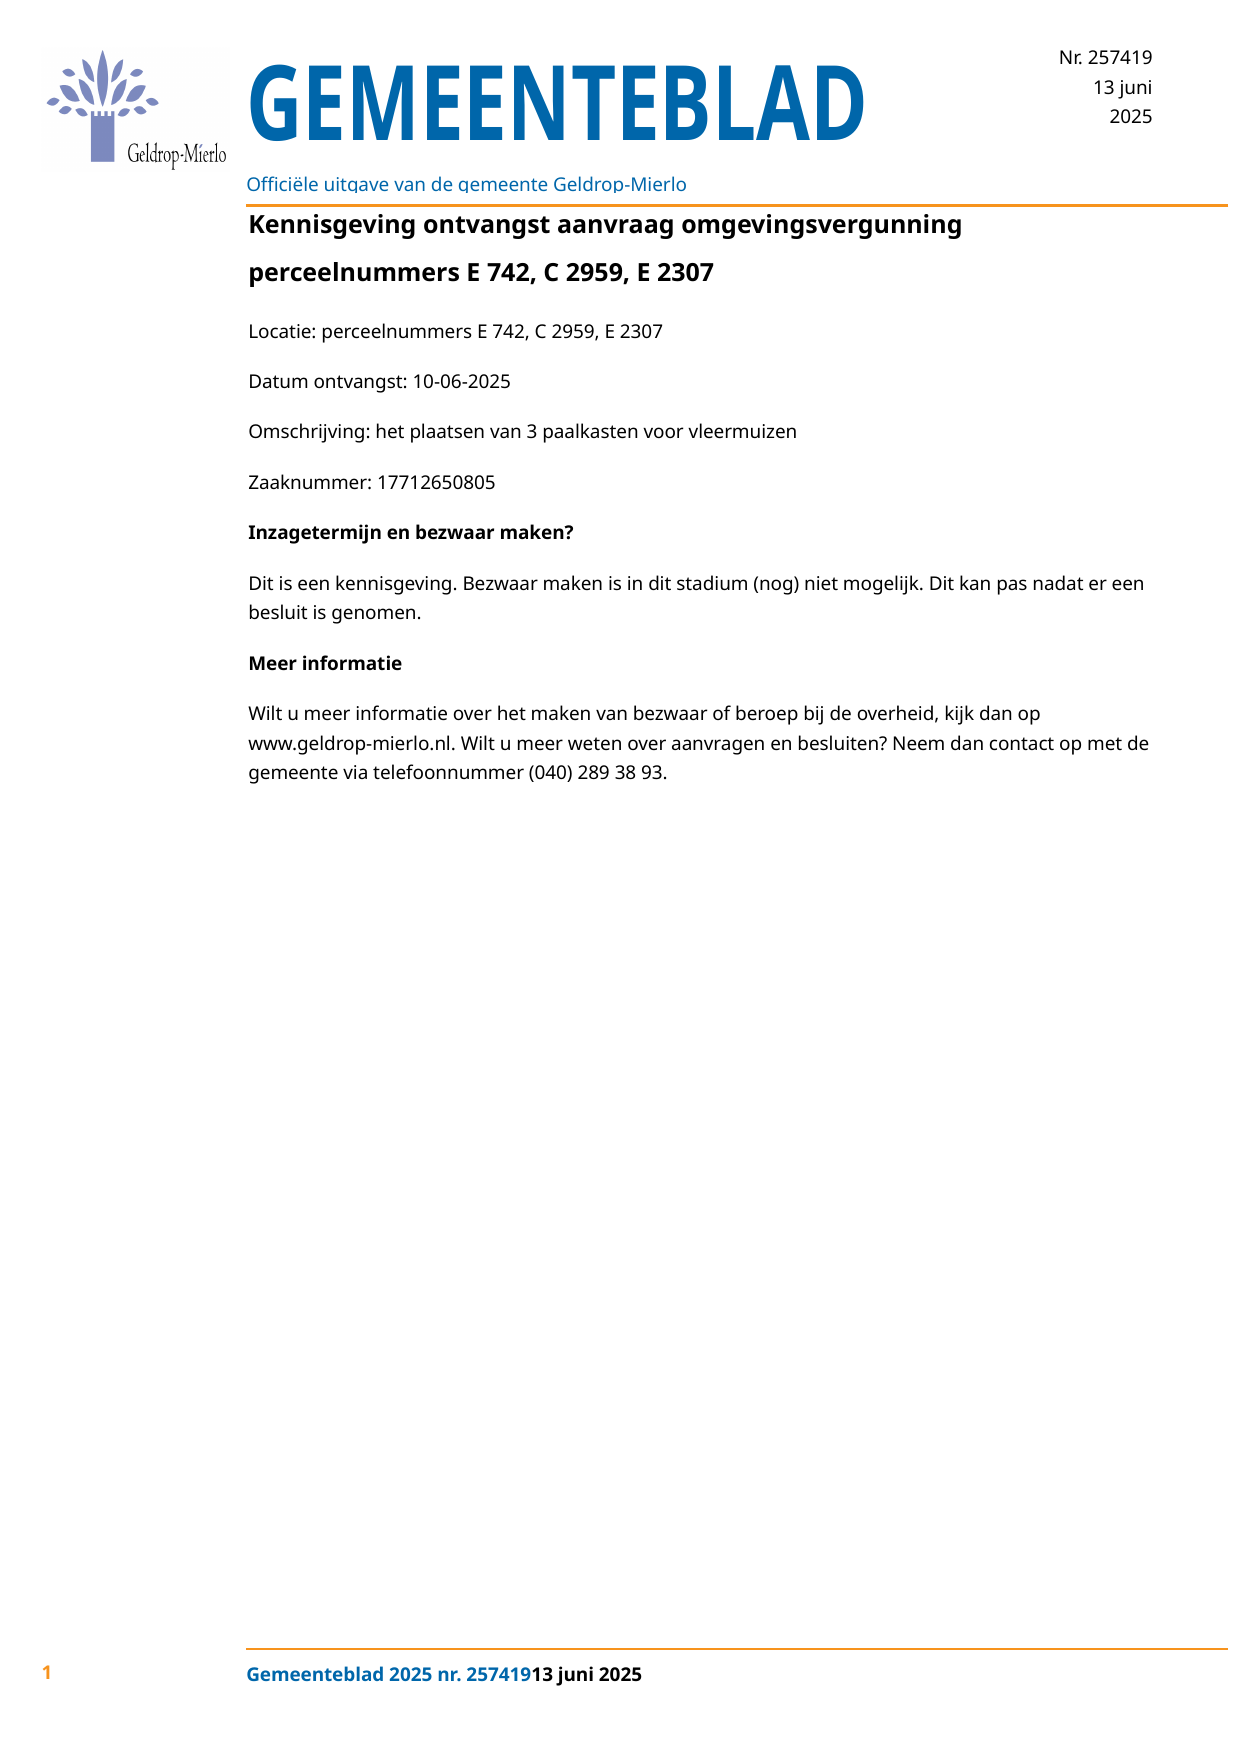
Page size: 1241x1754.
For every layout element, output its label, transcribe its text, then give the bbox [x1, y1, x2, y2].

text Meer informatie [248, 650, 1152, 676]
text Dit is een kennisgeving. Bezwaar maken is in dit stadium (nog) niet mogelijk. Dit kan pas nadat er een besluit is genomen. [248, 570, 1152, 625]
text Datum ontvangst: 10-06-2025 [248, 368, 1152, 394]
text Wilt u meer informatie over het maken van bezwaar of beroep bij de overheid, kijk dan op www.geldrop-mierlo.nl. Wilt u meer weten over aanvragen en besluiten? Neem dan contact op met de gemeente via telefoonnummer (040) 289 38 93. [248, 700, 1152, 785]
text Kennisgeving ontvangst aanvraag omgevingsvergunning perceelnummers E 742, C 2959, E 2307 [248, 207, 1152, 288]
text Zaaknummer: 17712650805 [248, 469, 1152, 495]
picture [41, 47, 231, 172]
text Locatie: perceelnummers E 742, C 2959, E 2307 [248, 318, 1152, 344]
text Inzagetermijn en bezwaar maken? [248, 519, 1152, 545]
text Omschrijving: het plaatsen van 3 paalkasten voor vleermuizen [248, 419, 1152, 444]
